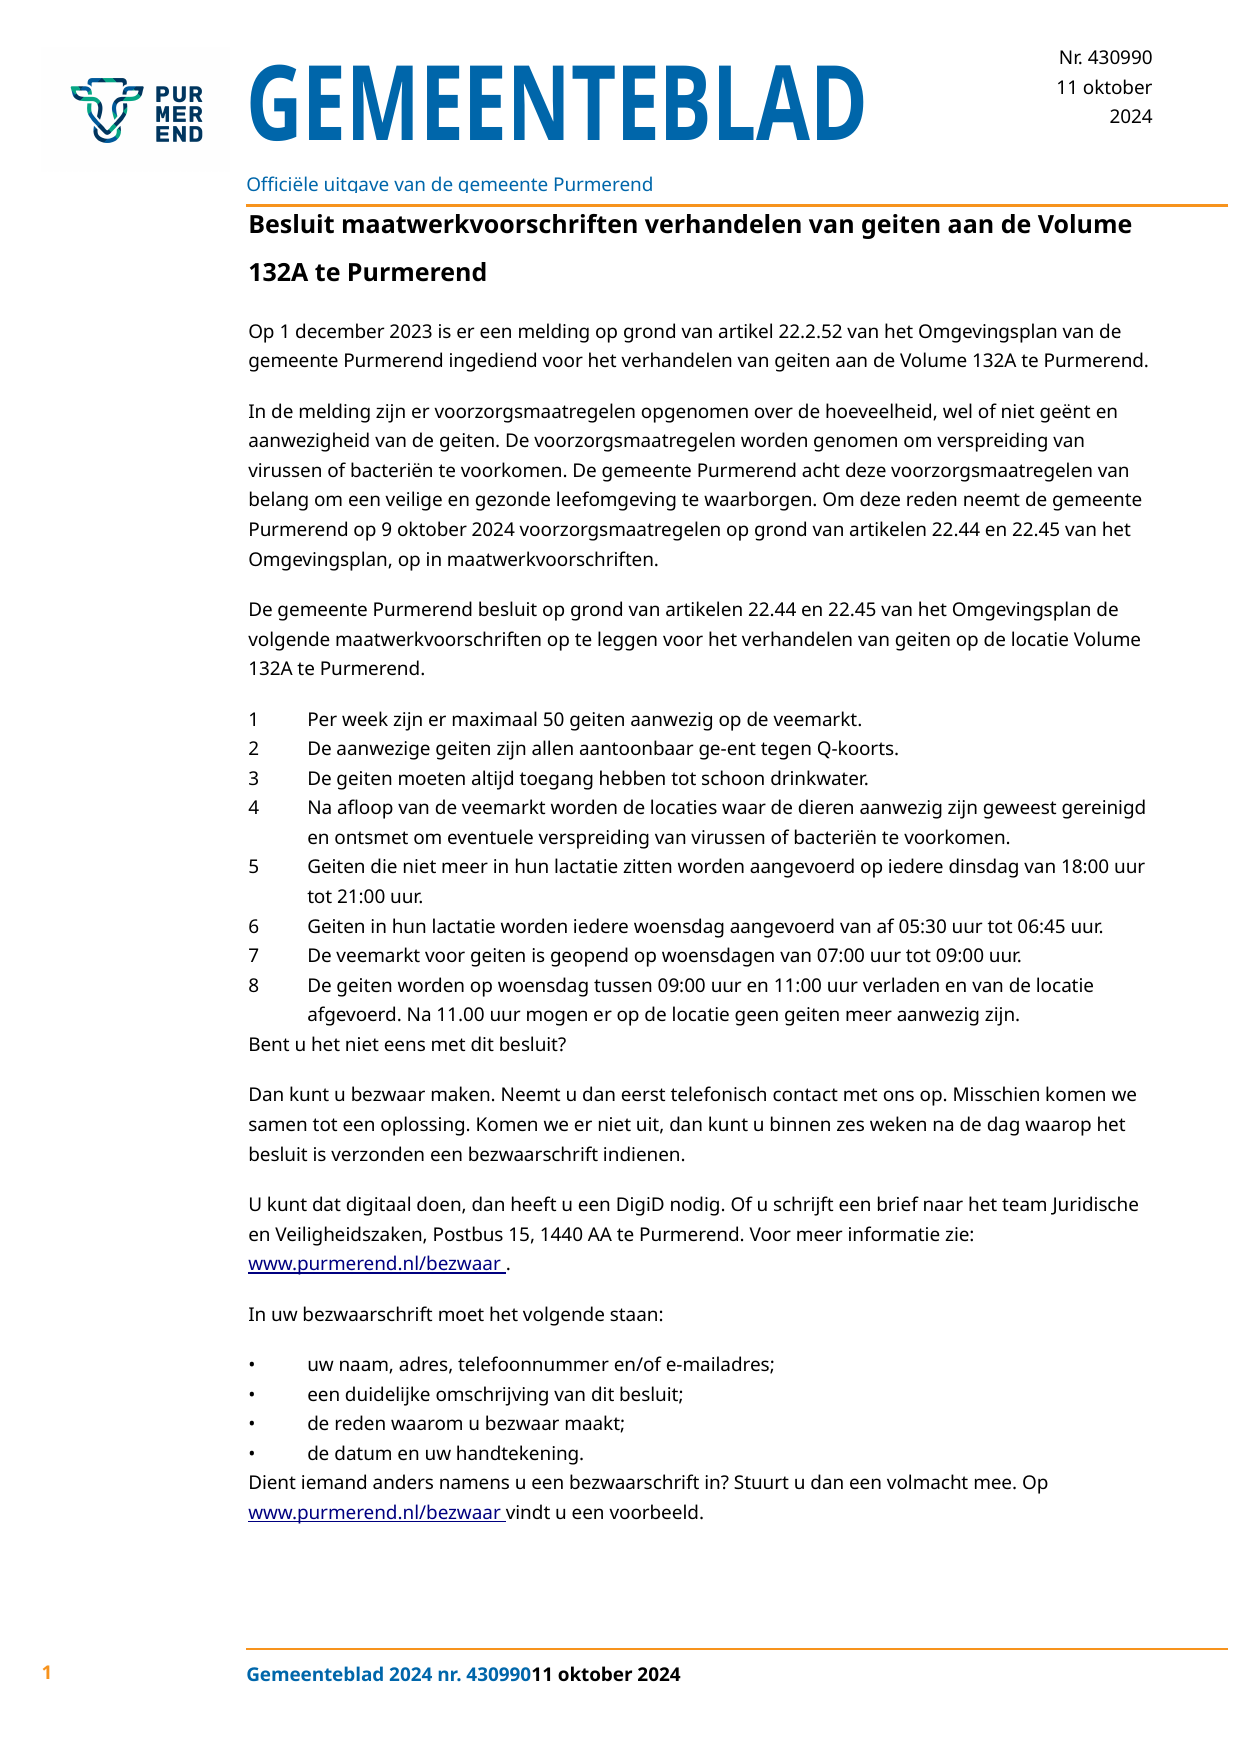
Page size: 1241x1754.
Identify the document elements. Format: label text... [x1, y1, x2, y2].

list Geiten in hun lactatie worden iedere woensdag aangevoerd van af 05:30 uur tot 06:45 uur. [248, 913, 1152, 939]
text Dient iemand anders namens u een bezwaarschrift in? Stuurt u dan een volmacht mee. Op www.purmerend.nl/bezwaar vindt u een voorbeeld. [248, 1469, 1152, 1525]
text In de melding zijn er voorzorgsmaatregelen opgenomen over de hoeveelheid, wel of niet geënt en aanwezigheid van de geiten. De voorzorgsmaatregelen worden genomen om verspreiding van virussen of bacteriën te voorkomen. De gemeente Purmerend acht deze voorzorgsmaatregelen van belang om een veilige en gezonde leefomgeving te waarborgen. Om deze reden neemt de gemeente Purmerend op 9 oktober 2024 voorzorgsmaatregelen op grond van artikelen 22.44 en 22.45 van het Omgevingsplan, op in maatwerkvoorschriften. [248, 398, 1152, 572]
list Na afloop van de veemarkt worden de locaties waar de dieren aanwezig zijn geweest gereinigd en ontsmet om eventuele verspreiding van virussen of bacteriën te voorkomen. [248, 794, 1152, 850]
picture [41, 47, 231, 172]
list Per week zijn er maximaal 50 geiten aanwezig op de veemarkt. [248, 706, 1152, 732]
text Besluit maatwerkvoorschriften verhandelen van geiten aan de Volume 132A te Purmerend [248, 207, 1152, 288]
text Op 1 december 2023 is er een melding op grond van artikel 22.2.52 van het Omgevingsplan van de gemeente Purmerend ingediend voor het verhandelen van geiten aan de Volume 132A te Purmerend. [248, 318, 1152, 373]
text Dan kunt u bezwaar maken. Neemt u dan eerst telefonisch contact met ons op. Misschien komen we samen tot een oplossing. Komen we er niet uit, dan kunt u binnen zes weken na de dag waarop het besluit is verzonden een bezwaarschrift indienen. [248, 1082, 1152, 1167]
text Bent u het niet eens met dit besluit? [248, 1031, 1152, 1057]
text U kunt dat digitaal doen, dan heeft u een DigiD nodig. Of u schrijft een brief naar het team Juridische en Veiligheidszaken, Postbus 15, 1440 AA te Purmerend. Voor meer informatie zie: www.purmerend.nl/bezwaar . [248, 1191, 1152, 1276]
list De geiten worden op woensdag tussen 09:00 uur en 11:00 uur verladen en van de locatie afgevoerd. Na 11.00 uur mogen er op de locatie geen geiten meer aanwezig zijn. [248, 972, 1152, 1027]
text In uw bezwaarschrift moet het volgende staan: [248, 1301, 1152, 1327]
list De aanwezige geiten zijn allen aantoonbaar ge-ent tegen Q-koorts. [248, 735, 1152, 761]
list een duidelijke omschrijving van dit besluit; [248, 1381, 1152, 1407]
list Geiten die niet meer in hun lactatie zitten worden aangevoerd op iedere dinsdag van 18:00 uur tot 21:00 uur. [248, 854, 1152, 909]
list De geiten moeten altijd toegang hebben tot schoon drinkwater. [248, 765, 1152, 791]
list de datum en uw handtekening. [248, 1440, 1152, 1466]
list uw naam, adres, telefoonnummer en/of e-mailadres; [248, 1351, 1152, 1377]
text De gemeente Purmerend besluit op grond van artikelen 22.44 en 22.45 van het Omgevingsplan de volgende maatwerkvoorschriften op te leggen voor het verhandelen van geiten op de locatie Volume 132A te Purmerend. [248, 596, 1152, 681]
list De veemarkt voor geiten is geopend op woensdagen van 07:00 uur tot 09:00 uur. [248, 942, 1152, 968]
list de reden waarom u bezwaar maakt; [248, 1410, 1152, 1436]
